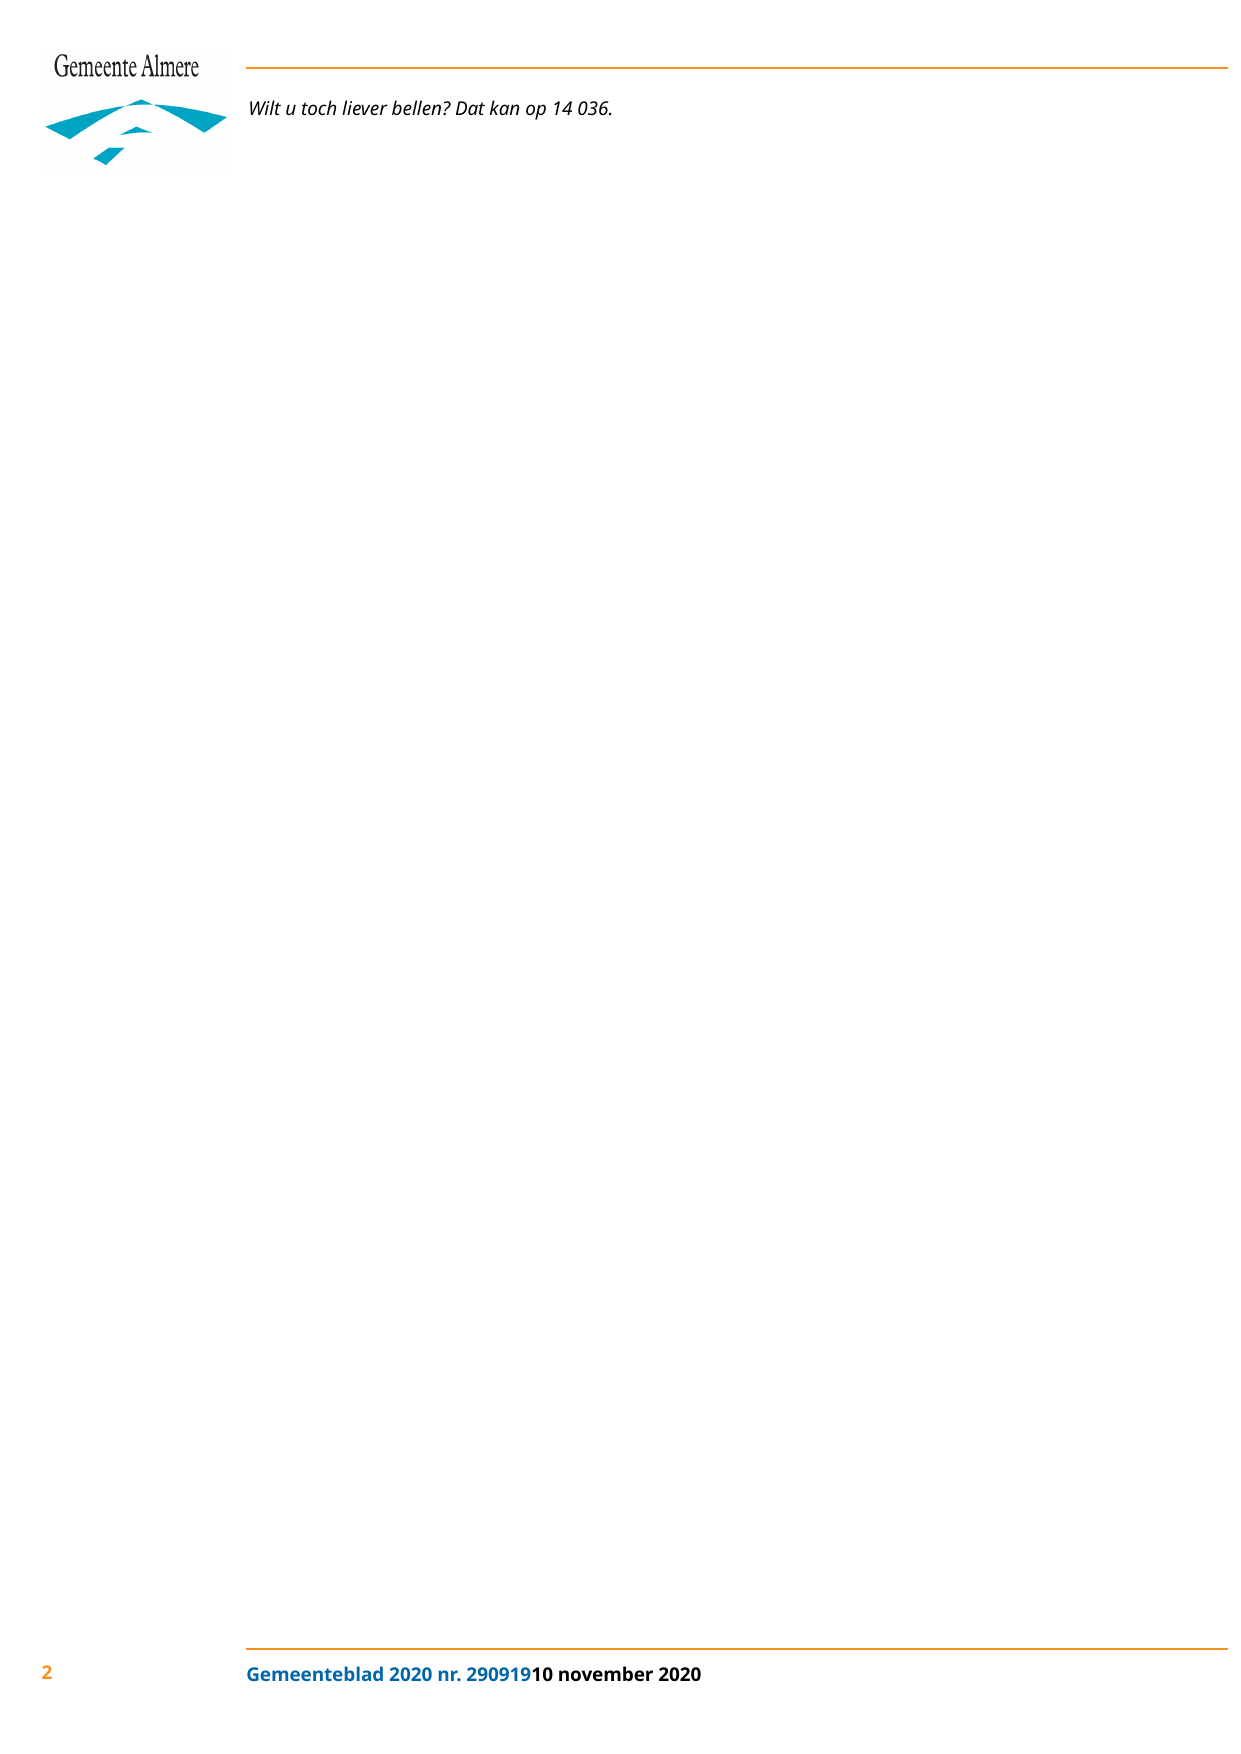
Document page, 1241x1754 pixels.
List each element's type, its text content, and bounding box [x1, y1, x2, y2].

picture [41, 47, 231, 172]
text Wilt u toch liever bellen? Dat kan op 14 036. [248, 95, 1152, 121]
